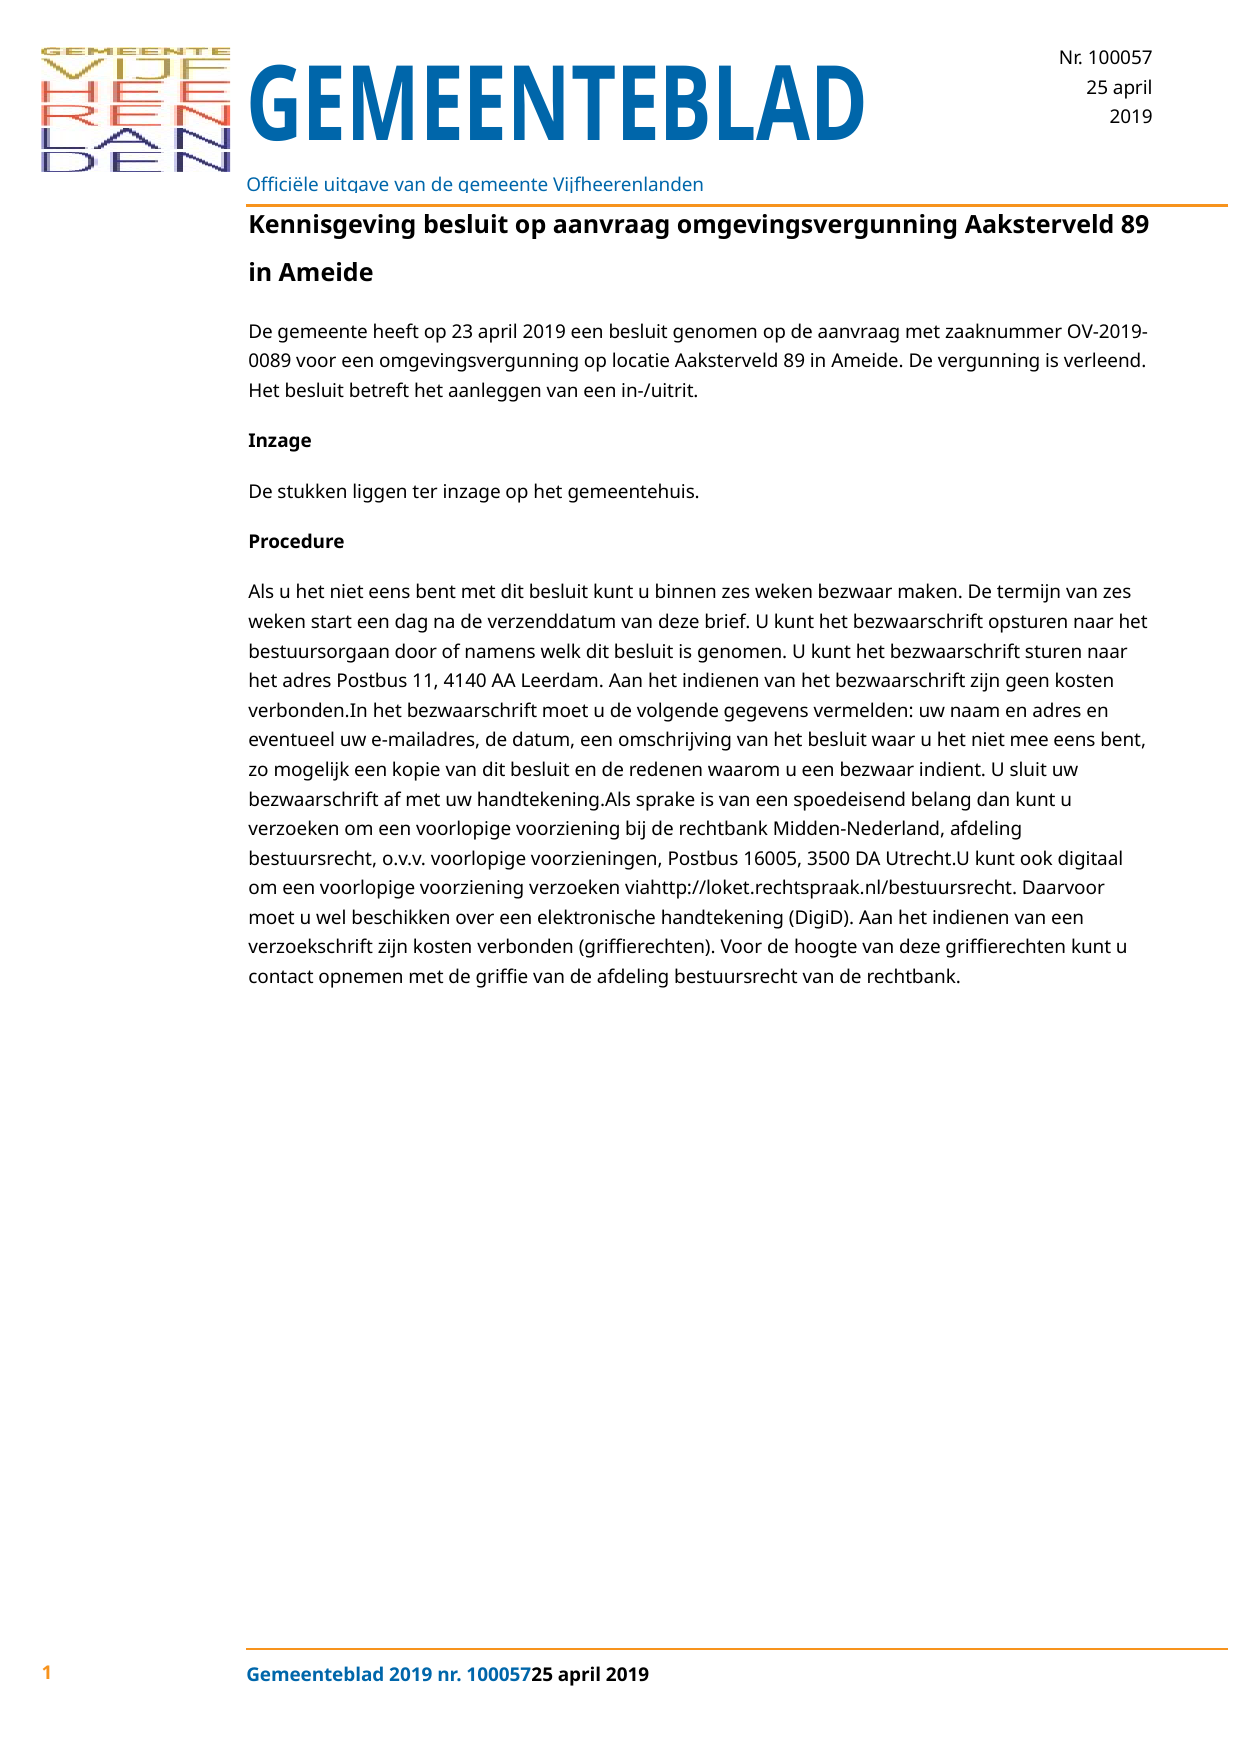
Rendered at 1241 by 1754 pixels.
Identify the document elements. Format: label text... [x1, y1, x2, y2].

text Inzage [248, 427, 1152, 453]
text Procedure [248, 528, 1152, 554]
text Kennisgeving besluit op aanvraag omgevingsvergunning Aaksterveld 89 in Ameide [248, 207, 1152, 288]
text De stukken liggen ter inzage op het gemeentehuis. [248, 478, 1152, 504]
picture [41, 47, 231, 172]
text Als u het niet eens bent met dit besluit kunt u binnen zes weken bezwaar maken. De termijn van zes weken start een dag na de verzenddatum van deze brief. U kunt het bezwaarschrift opsturen naar het bestuursorgaan door of namens welk dit besluit is genomen. U kunt het bezwaarschrift sturen naar het adres Postbus 11, 4140 AA Leerdam. Aan het indienen van het bezwaarschrift zijn geen kosten verbonden.In het bezwaarschrift moet u de volgende gegevens vermelden: uw naam en adres en eventueel uw e-mailadres, de datum, een omschrijving van het besluit waar u het niet mee eens bent, zo mogelijk een kopie van dit besluit en de redenen waarom u een bezwaar indient. U sluit uw bezwaarschrift af met uw handtekening.Als sprake is van een spoedeisend belang dan kunt u verzoeken om een voorlopige voorziening bij de rechtbank Midden-Nederland, afdeling bestuursrecht, o.v.v. voorlopige voorzieningen, Postbus 16005, 3500 DA Utrecht.U kunt ook digitaal om een voorlopige voorziening verzoeken viahttp://loket.rechtspraak.nl/bestuursrecht. Daarvoor moet u wel beschikken over een elektronische handtekening (DigiD). Aan het indienen van een verzoekschrift zijn kosten verbonden (griffierechten). Voor de hoogte van deze griffierechten kunt u contact opnemen met de griffie van de afdeling bestuursrecht van de rechtbank. [248, 579, 1152, 989]
text De gemeente heeft op 23 april 2019 een besluit genomen op de aanvraag met zaaknummer OV-2019-0089 voor een omgevingsvergunning op locatie Aaksterveld 89 in Ameide. De vergunning is verleend. Het besluit betreft het aanleggen van een in-/uitrit. [248, 318, 1152, 403]
